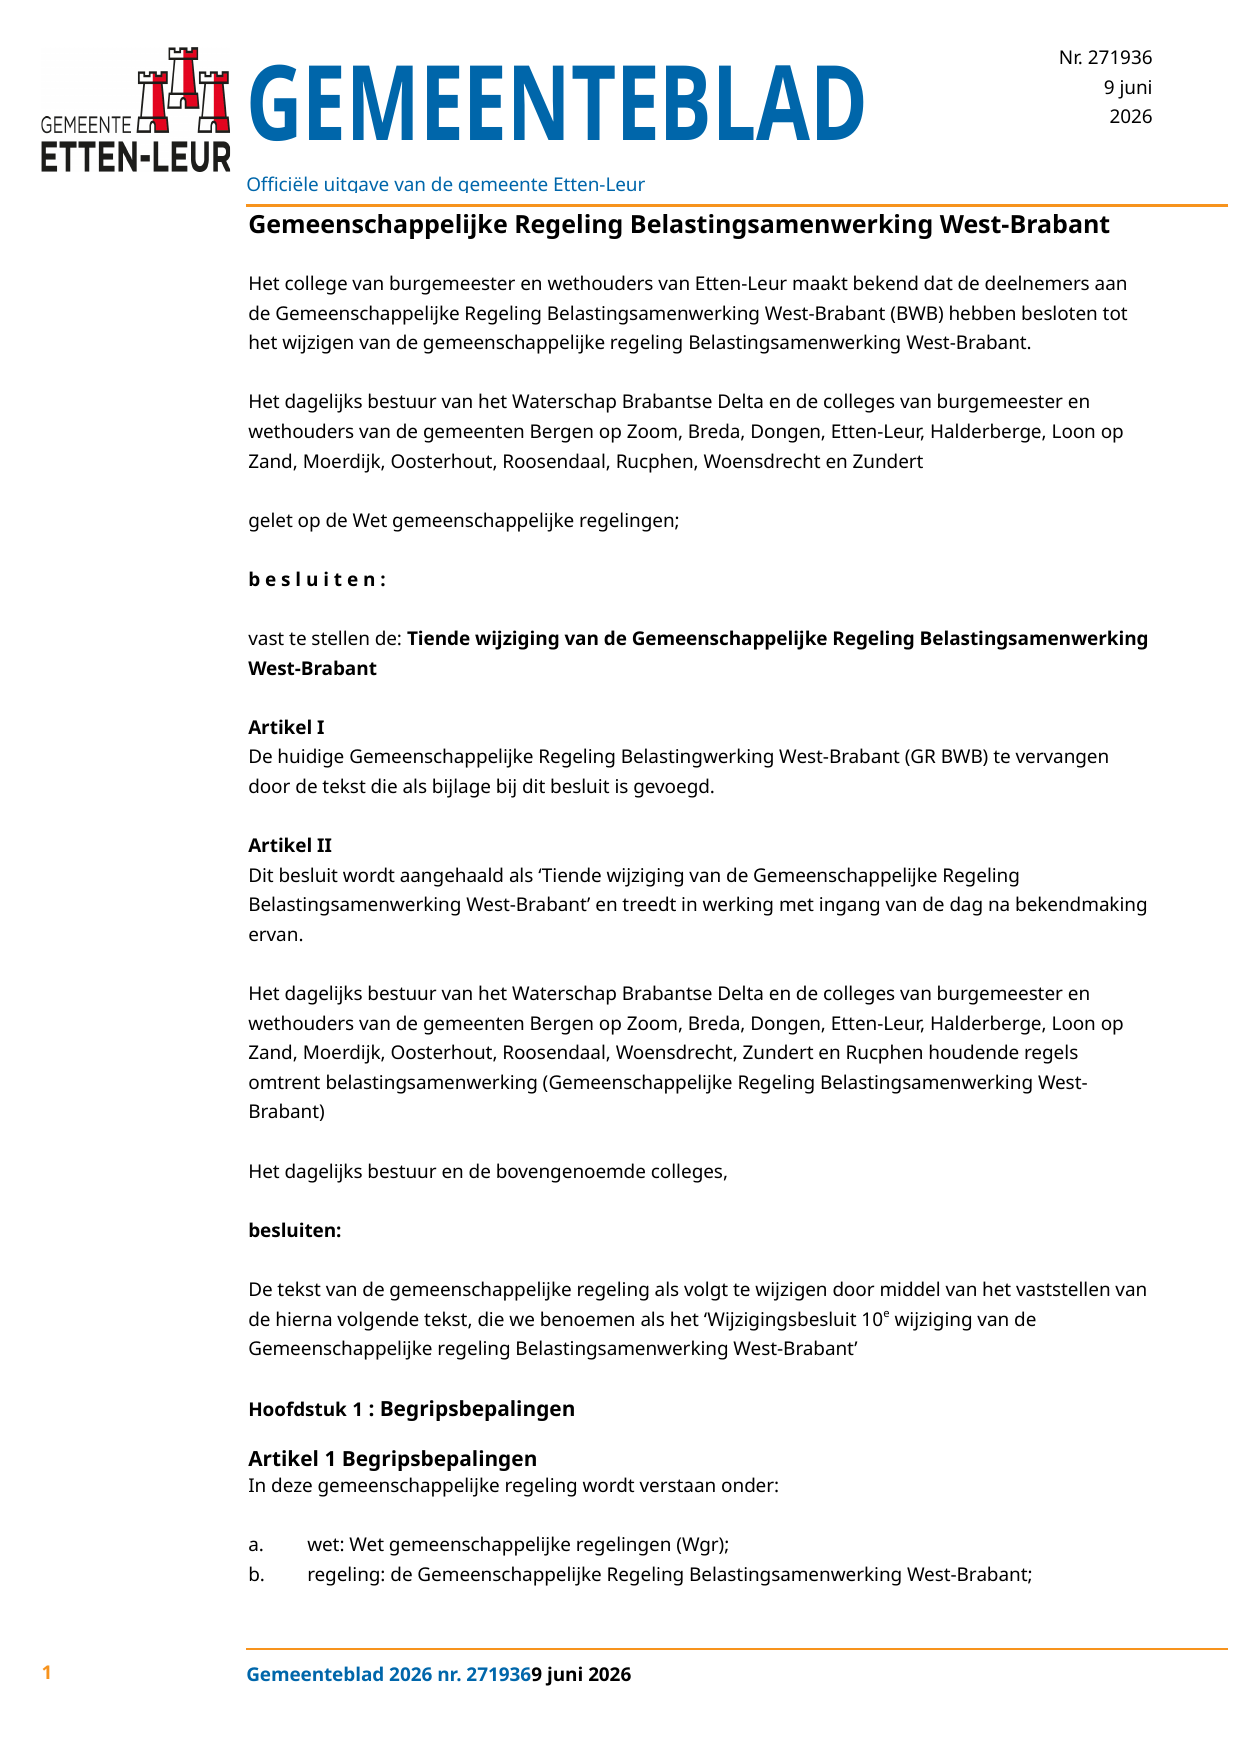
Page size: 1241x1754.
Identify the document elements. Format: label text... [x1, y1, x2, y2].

text vast te stellen de: Tiende wijziging van de Gemeenschappelijke Regeling Belastingsamenwerking West-Brabant [248, 625, 1152, 681]
text gelet op de Wet gemeenschappelijke regelingen; [248, 507, 1152, 533]
list wet: Wet gemeenschappelijke regelingen (Wgr); [248, 1531, 1152, 1557]
text Artikel I [248, 714, 1152, 740]
text Het dagelijks bestuur van het Waterschap Brabantse Delta en de colleges van burgemeester en wethouders van de gemeenten Bergen op Zoom, Breda, Dongen, Etten-Leur, Halderberge, Loon op Zand, Moerdijk, Oosterhout, Roosendaal, Woensdrecht, Zundert en Rucphen houdende regels omtrent belastingsamenwerking (Gemeenschappelijke Regeling Belastingsamenwerking West-Brabant) [248, 980, 1152, 1124]
text De tekst van de gemeenschappelijke regeling als volgt te wijzigen door middel van het vaststellen van de hierna volgende tekst, die we benoemen als het ‘Wijzigingsbesluit 10e wijziging van de Gemeenschappelijke regeling Belastingsamenwerking West-Brabant’ [248, 1276, 1152, 1361]
text De huidige Gemeenschappelijke Regeling Belastingwerking West-Brabant (GR BWB) te vervangen door de tekst die als bijlage bij dit besluit is gevoegd. [248, 744, 1152, 799]
text besluiten: [248, 1217, 1152, 1243]
text Artikel II [248, 832, 1152, 858]
text Artikel 1 Begripsbepalingen [248, 1444, 1152, 1472]
text b e s l u i t e n : [248, 566, 1152, 592]
text Het dagelijks bestuur en de bovengenoemde colleges, [248, 1158, 1152, 1183]
text In deze gemeenschappelijke regeling wordt verstaan onder: [248, 1472, 1152, 1498]
text Het college van burgemeester en wethouders van Etten-Leur maakt bekend dat de deelnemers aan de Gemeenschappelijke Regeling Belastingsamenwerking West-Brabant (BWB) hebben besloten tot het wijzigen van de gemeenschappelijke regeling Belastingsamenwerking West-Brabant. [248, 270, 1152, 355]
text Gemeenschappelijke Regeling Belastingsamenwerking West-Brabant [248, 207, 1152, 241]
text Het dagelijks bestuur van het Waterschap Brabantse Delta en de colleges van burgemeester en wethouders van de gemeenten Bergen op Zoom, Breda, Dongen, Etten-Leur, Halderberge, Loon op Zand, Moerdijk, Oosterhout, Roosendaal, Rucphen, Woensdrecht en Zundert [248, 389, 1152, 473]
picture [41, 47, 231, 172]
text Dit besluit wordt aangehaald als ‘Tiende wijziging van de Gemeenschappelijke Regeling Belastingsamenwerking West-Brabant’ en treedt in werking met ingang van de dag na bekendmaking ervan. [248, 862, 1152, 947]
list regeling: de Gemeenschappelijke Regeling Belastingsamenwerking West-Brabant; [248, 1561, 1152, 1587]
text Hoofdstuk 1 : Begripsbepalingen [248, 1394, 1152, 1423]
